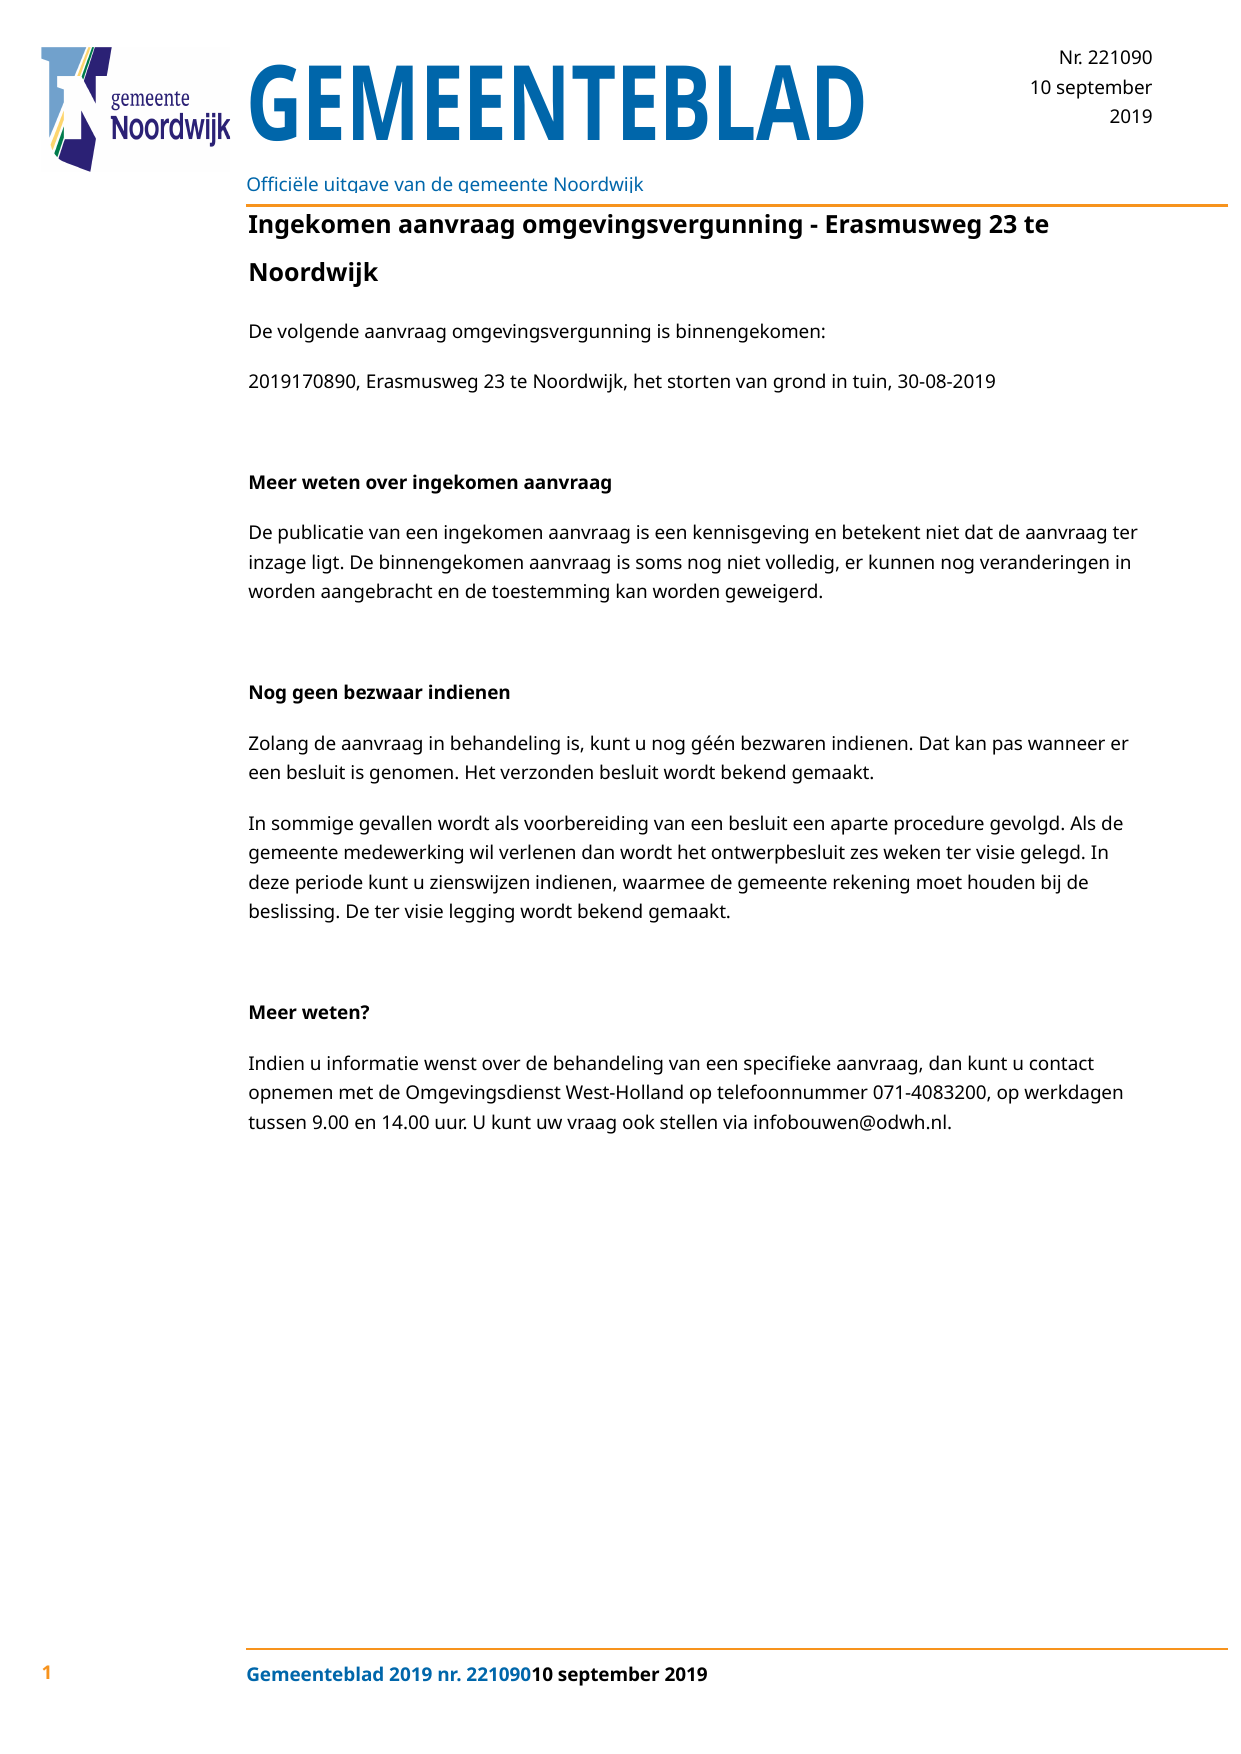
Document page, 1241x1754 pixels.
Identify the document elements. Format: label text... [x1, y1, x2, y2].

picture [41, 47, 231, 172]
text De volgende aanvraag omgevingsvergunning is binnengekomen: [248, 318, 1152, 344]
text Zolang de aanvraag in behandeling is, kunt u nog géén bezwaren indienen. Dat kan pas wanneer er een besluit is genomen. Het verzonden besluit wordt bekend gemaakt. [248, 730, 1152, 785]
text In sommige gevallen wordt als voorbereiding van een besluit een aparte procedure gevolgd. Als de gemeente medewerking wil verlenen dan wordt het ontwerpbesluit zes weken ter visie gelegd. In deze periode kunt u zienswijzen indienen, waarmee de gemeente rekening moet houden bij de beslissing. De ter visie legging wordt bekend gemaakt. [248, 810, 1152, 924]
text Ingekomen aanvraag omgevingsvergunning - Erasmusweg 23 te Noordwijk [248, 207, 1152, 288]
text Meer weten over ingekomen aanvraag [248, 469, 1152, 495]
text 2019170890, Erasmusweg 23 te Noordwijk, het storten van grond in tuin, 30-08-2019 [248, 368, 1152, 394]
text Nog geen bezwaar indienen [248, 679, 1152, 705]
text Indien u informatie wenst over de behandeling van een specifieke aanvraag, dan kunt u contact opnemen met de Omgevingsdienst West-Holland op telefoonnummer 071-4083200, op werkdagen tussen 9.00 en 14.00 uur. U kunt uw vraag ook stellen via infobouwen@odwh.nl. [248, 1050, 1152, 1135]
text De publicatie van een ingekomen aanvraag is een kennisgeving en betekent niet dat de aanvraag ter inzage ligt. De binnengekomen aanvraag is soms nog niet volledig, er kunnen nog veranderingen in worden aangebracht en de toestemming kan worden geweigerd. [248, 519, 1152, 604]
text Meer weten? [248, 999, 1152, 1025]
